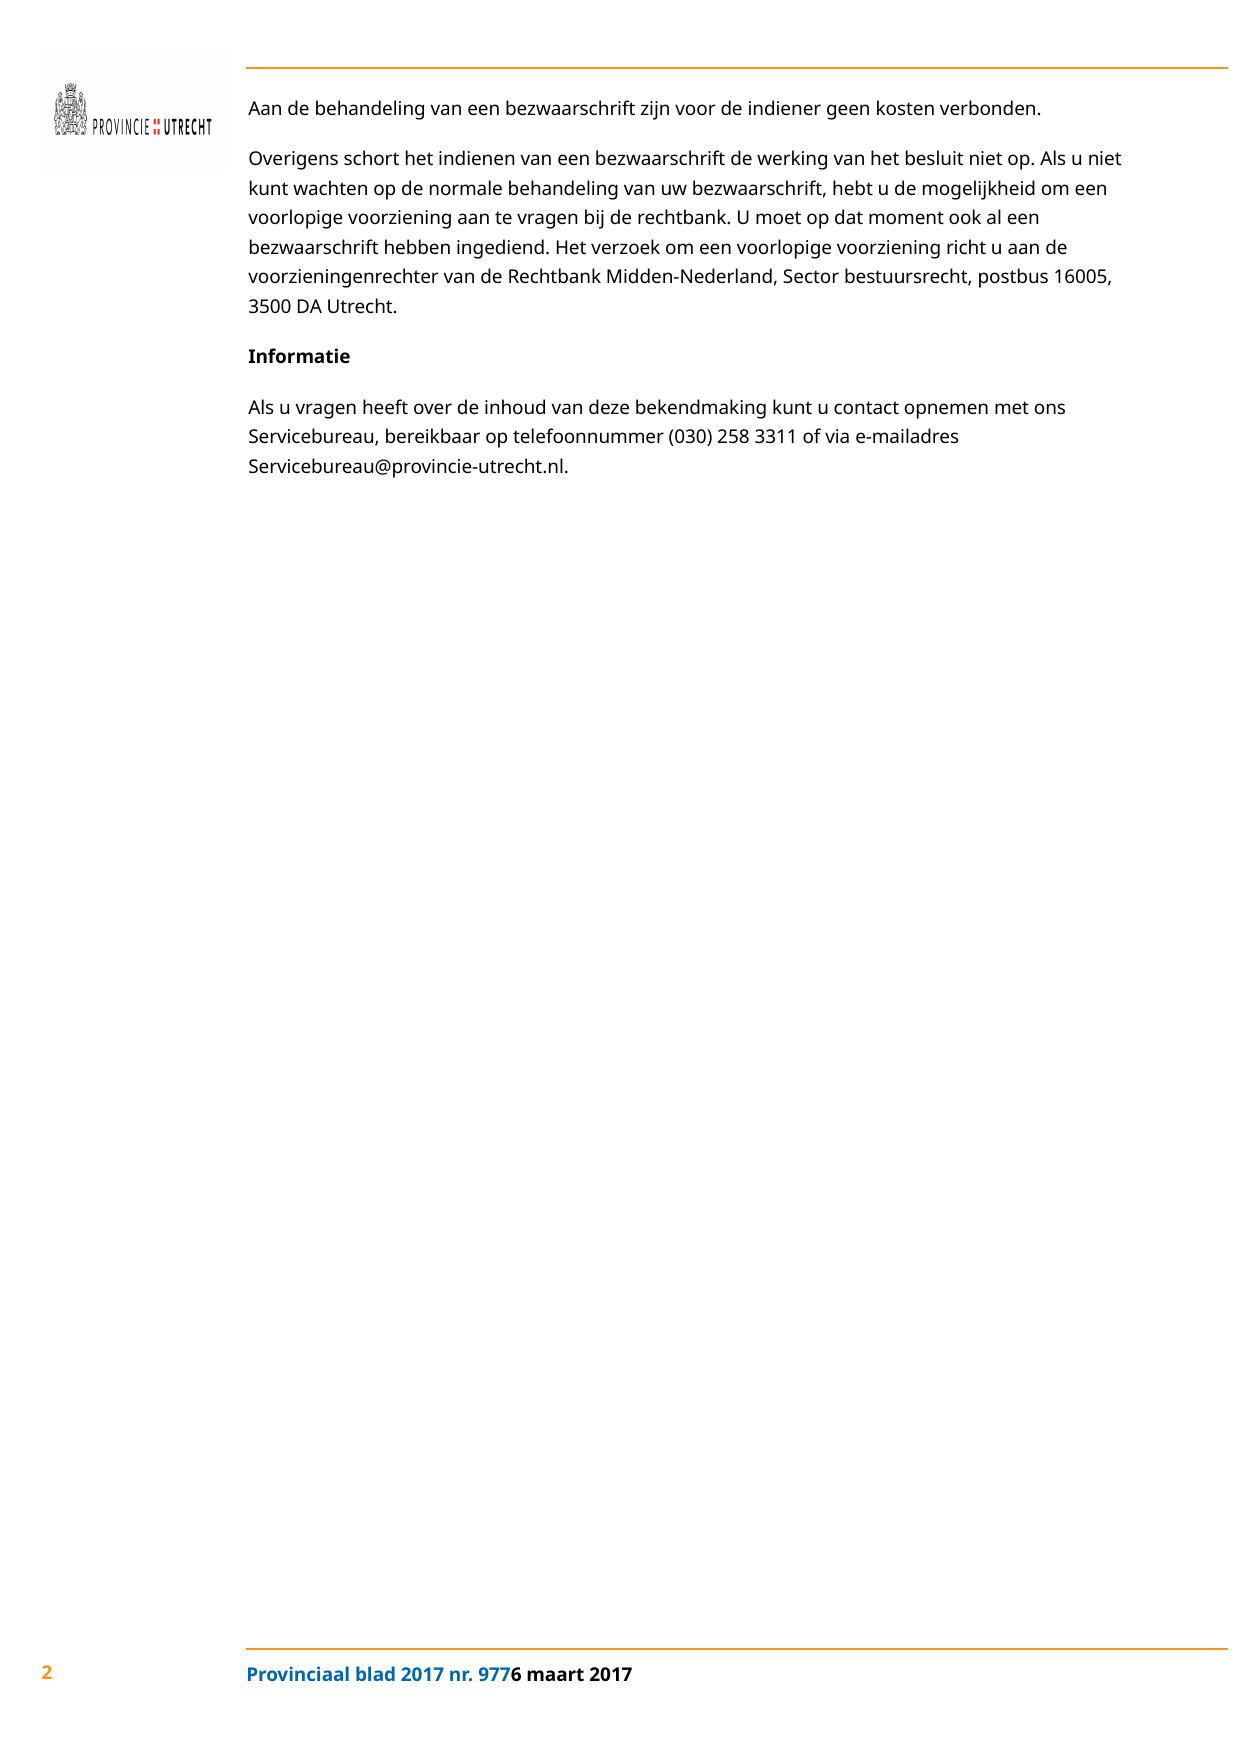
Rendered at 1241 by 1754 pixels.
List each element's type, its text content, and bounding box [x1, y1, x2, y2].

text Overigens schort het indienen van een bezwaarschrift de werking van het besluit niet op. Als u niet kunt wachten op de normale behandeling van uw bezwaarschrift, hebt u de mogelijkheid om een voorlopige voorziening aan te vragen bij de rechtbank. U moet op dat moment ook al een bezwaarschrift hebben ingediend. Het verzoek om een voorlopige voorziening richt u aan de voorzieningenrechter van de Rechtbank Midden-Nederland, Sector bestuursrecht, postbus 16005, 3500 DA Utrecht. [248, 145, 1152, 319]
text Als u vragen heeft over de inhoud van deze bekendmaking kunt u contact opnemen met ons Servicebureau, bereikbaar op telefoonnummer (030) 258 3311 of via e-mailadres Servicebureau@provincie-utrecht.nl. [248, 394, 1152, 479]
text Aan de behandeling van een bezwaarschrift zijn voor de indiener geen kosten verbonden. [248, 95, 1152, 121]
picture [41, 47, 231, 172]
text Informatie [248, 343, 1152, 369]
